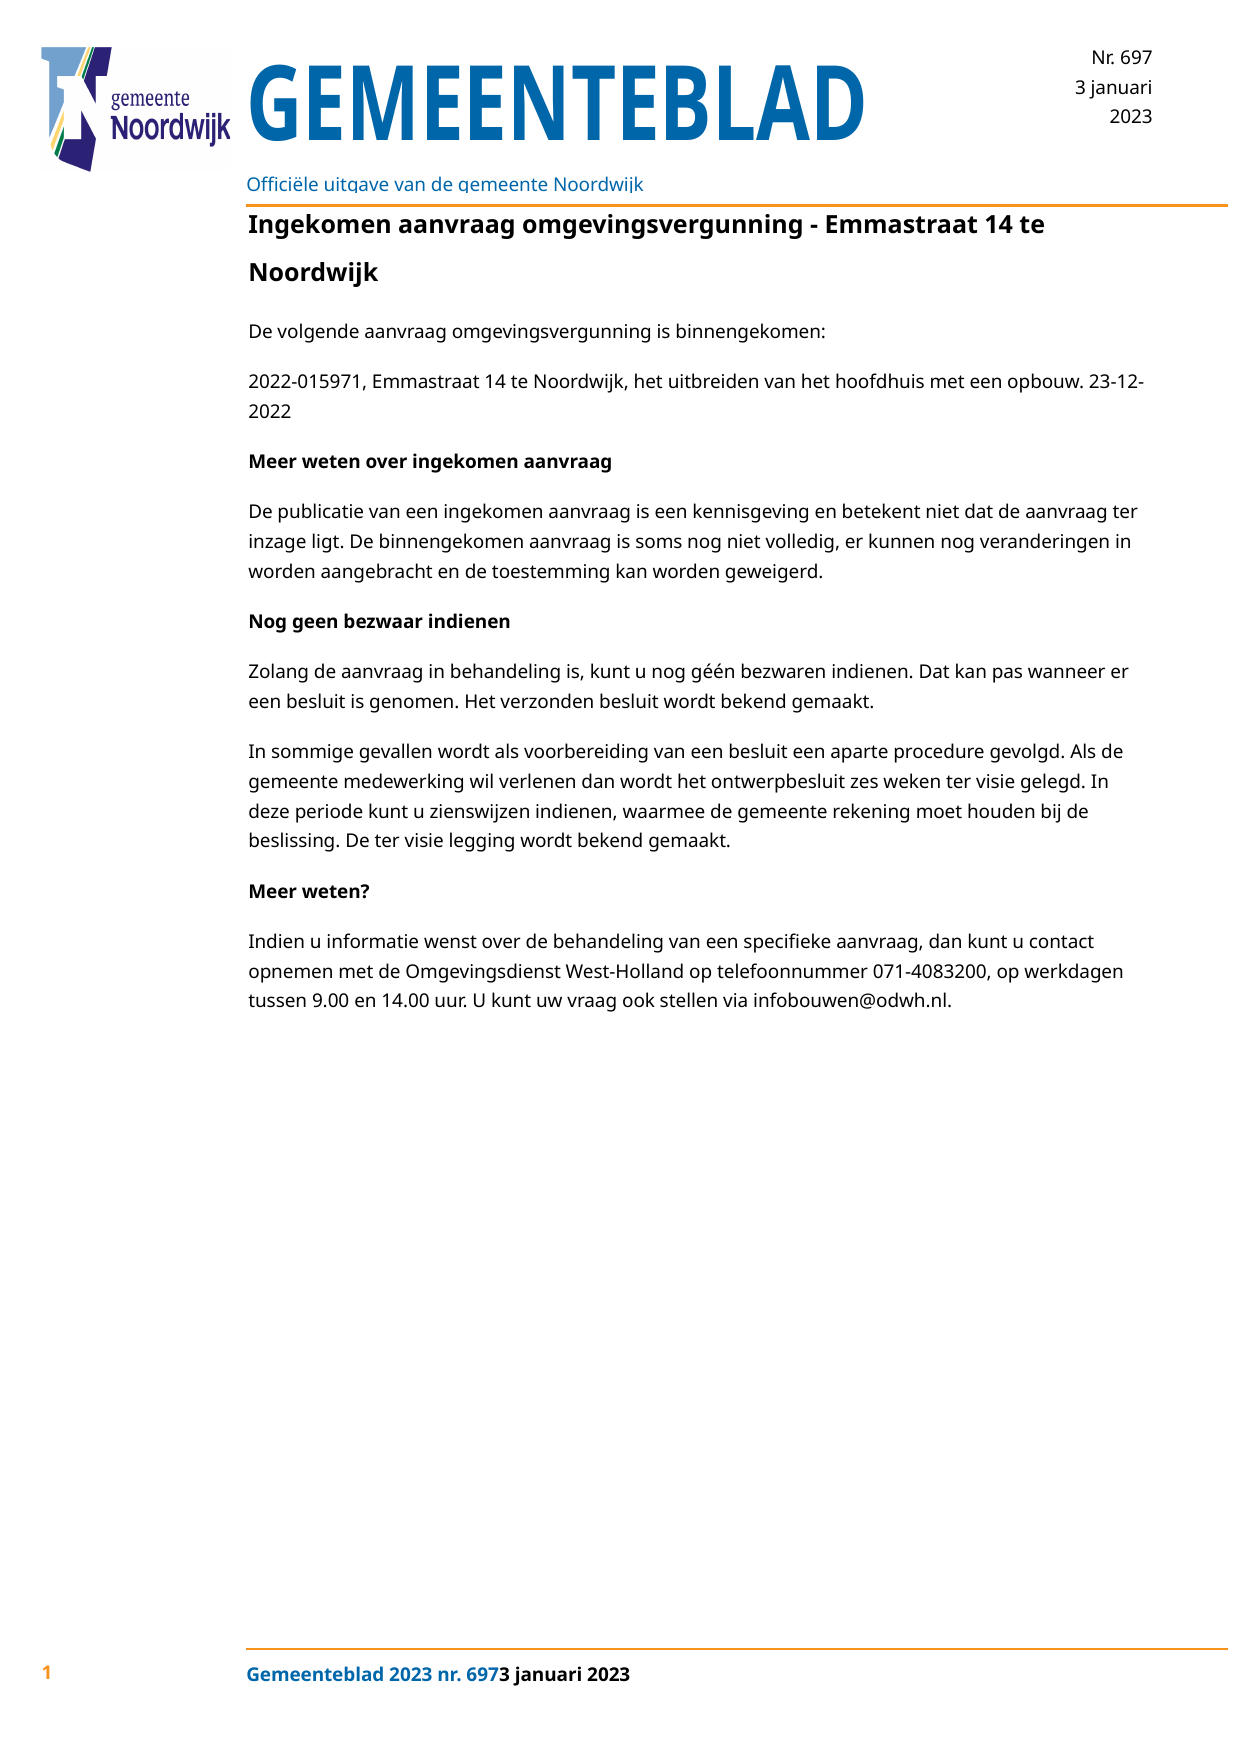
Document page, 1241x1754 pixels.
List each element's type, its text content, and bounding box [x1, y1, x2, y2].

text In sommige gevallen wordt als voorbereiding van een besluit een aparte procedure gevolgd. Als de gemeente medewerking wil verlenen dan wordt het ontwerpbesluit zes weken ter visie gelegd. In deze periode kunt u zienswijzen indienen, waarmee de gemeente rekening moet houden bij de beslissing. De ter visie legging wordt bekend gemaakt. [248, 739, 1152, 853]
text Nog geen bezwaar indienen [248, 608, 1152, 634]
text 2022-015971, Emmastraat 14 te Noordwijk, het uitbreiden van het hoofdhuis met een opbouw. 23-12-2022 [248, 368, 1152, 424]
text Meer weten over ingekomen aanvraag [248, 448, 1152, 474]
text Indien u informatie wenst over de behandeling van een specifieke aanvraag, dan kunt u contact opnemen met de Omgevingsdienst West-Holland op telefoonnummer 071-4083200, op werkdagen tussen 9.00 en 14.00 uur. U kunt uw vraag ook stellen via infobouwen@odwh.nl. [248, 928, 1152, 1013]
text De publicatie van een ingekomen aanvraag is een kennisgeving en betekent niet dat de aanvraag ter inzage ligt. De binnengekomen aanvraag is soms nog niet volledig, er kunnen nog veranderingen in worden aangebracht en de toestemming kan worden geweigerd. [248, 499, 1152, 584]
text De volgende aanvraag omgevingsvergunning is binnengekomen: [248, 318, 1152, 344]
text Ingekomen aanvraag omgevingsvergunning - Emmastraat 14 te Noordwijk [248, 207, 1152, 288]
text Zolang de aanvraag in behandeling is, kunt u nog géén bezwaren indienen. Dat kan pas wanneer er een besluit is genomen. Het verzonden besluit wordt bekend gemaakt. [248, 659, 1152, 714]
text Meer weten? [248, 878, 1152, 904]
picture [41, 47, 231, 172]
